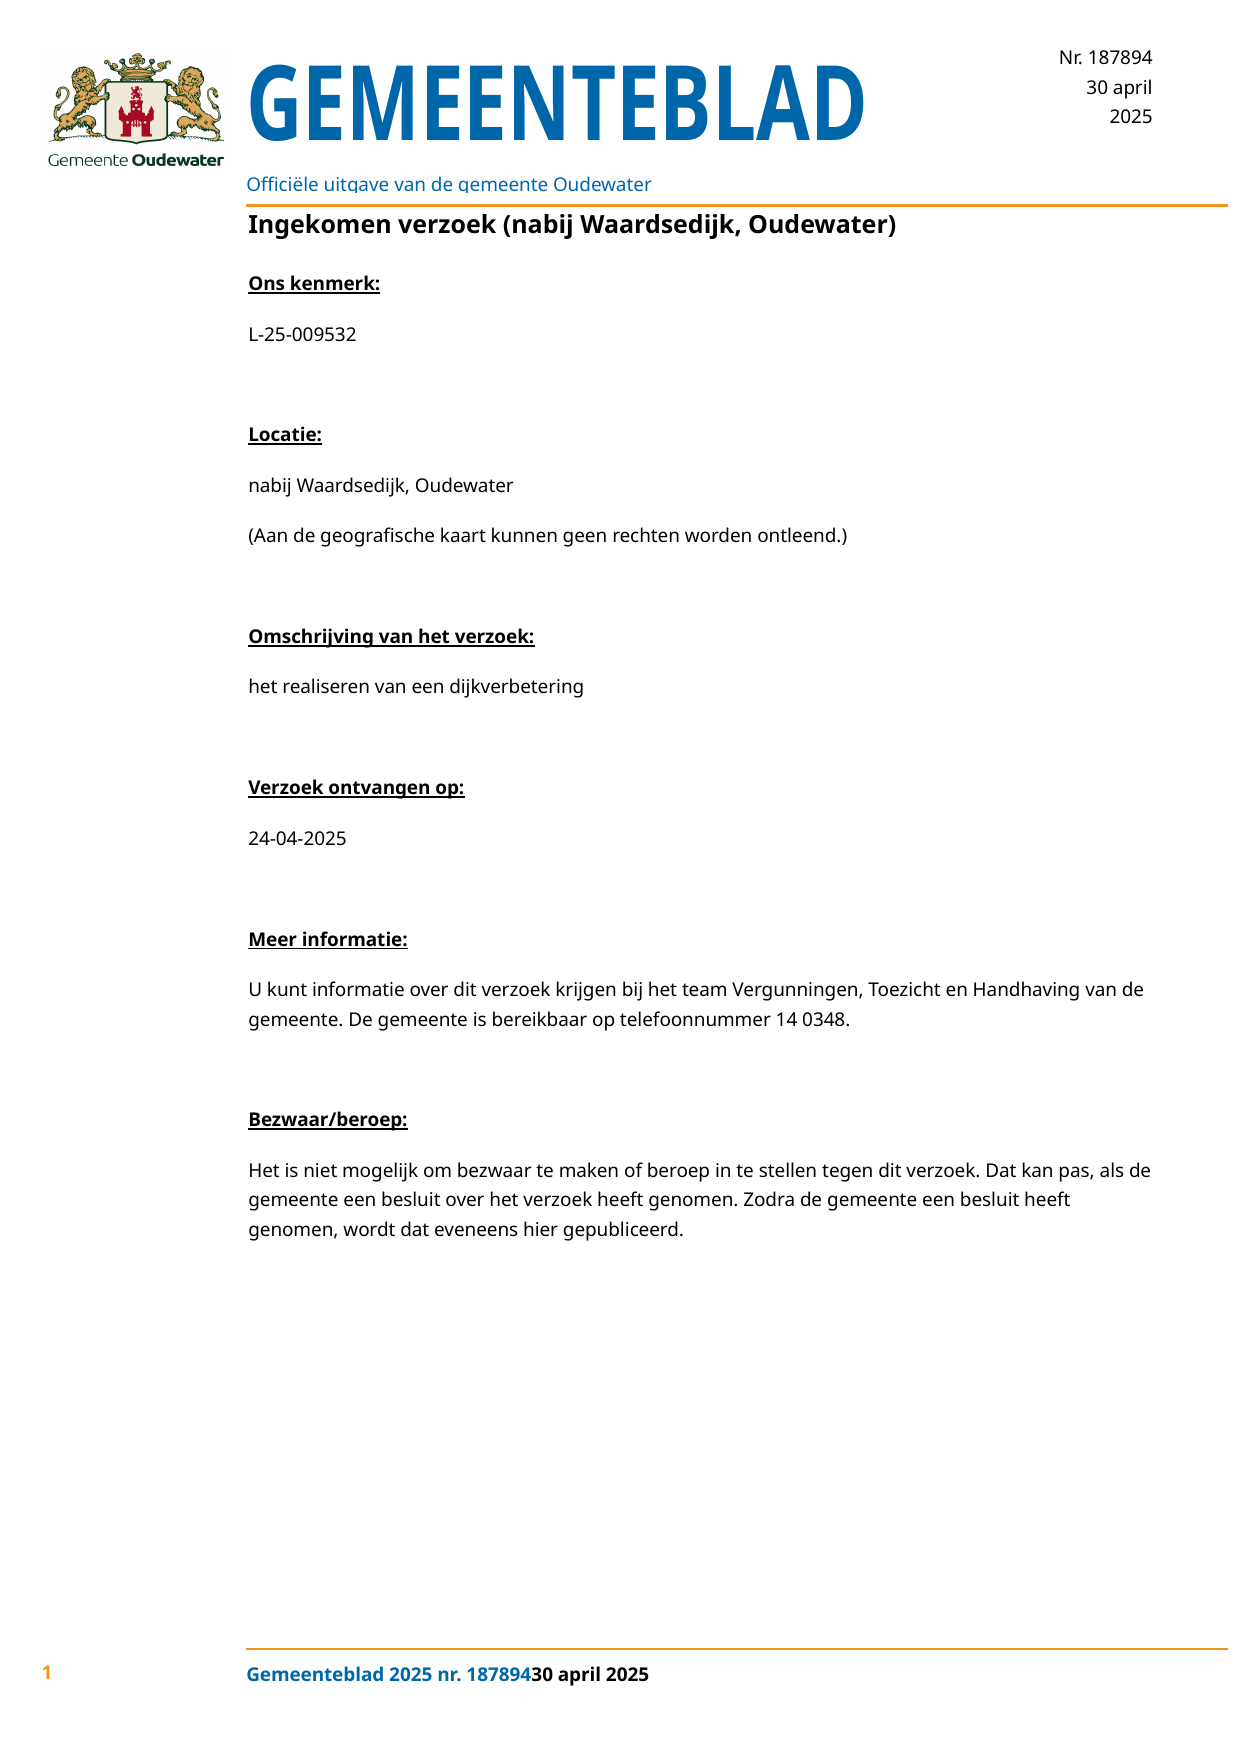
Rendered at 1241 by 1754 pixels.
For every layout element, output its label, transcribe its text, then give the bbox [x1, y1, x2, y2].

text Ingekomen verzoek (nabij Waardsedijk, Oudewater) [248, 207, 1152, 241]
text nabij Waardsedijk, Oudewater [248, 472, 1152, 498]
text Het is niet mogelijk om bezwaar te maken of beroep in te stellen tegen dit verzoek. Dat kan pas, als de gemeente een besluit over het verzoek heeft genomen. Zodra de gemeente een besluit heeft genomen, wordt dat eveneens hier gepubliceerd. [248, 1157, 1152, 1242]
text Omschrijving van het verzoek: [248, 623, 1152, 649]
text U kunt informatie over dit verzoek krijgen bij het team Vergunningen, Toezicht en Handhaving van de gemeente. De gemeente is bereikbaar op telefoonnummer 14 0348. [248, 976, 1152, 1031]
text Meer informatie: [248, 926, 1152, 951]
text het realiseren van een dijkverbetering [248, 674, 1152, 699]
text L-25-009532 [248, 321, 1152, 346]
text Locatie: [248, 422, 1152, 447]
text 24-04-2025 [248, 825, 1152, 851]
text Ons kenmerk: [248, 270, 1152, 296]
text Verzoek ontvangen op: [248, 774, 1152, 800]
picture [41, 47, 231, 172]
text (Aan de geografische kaart kunnen geen rechten worden ontleend.) [248, 522, 1152, 548]
text Bezwaar/beroep: [248, 1107, 1152, 1132]
